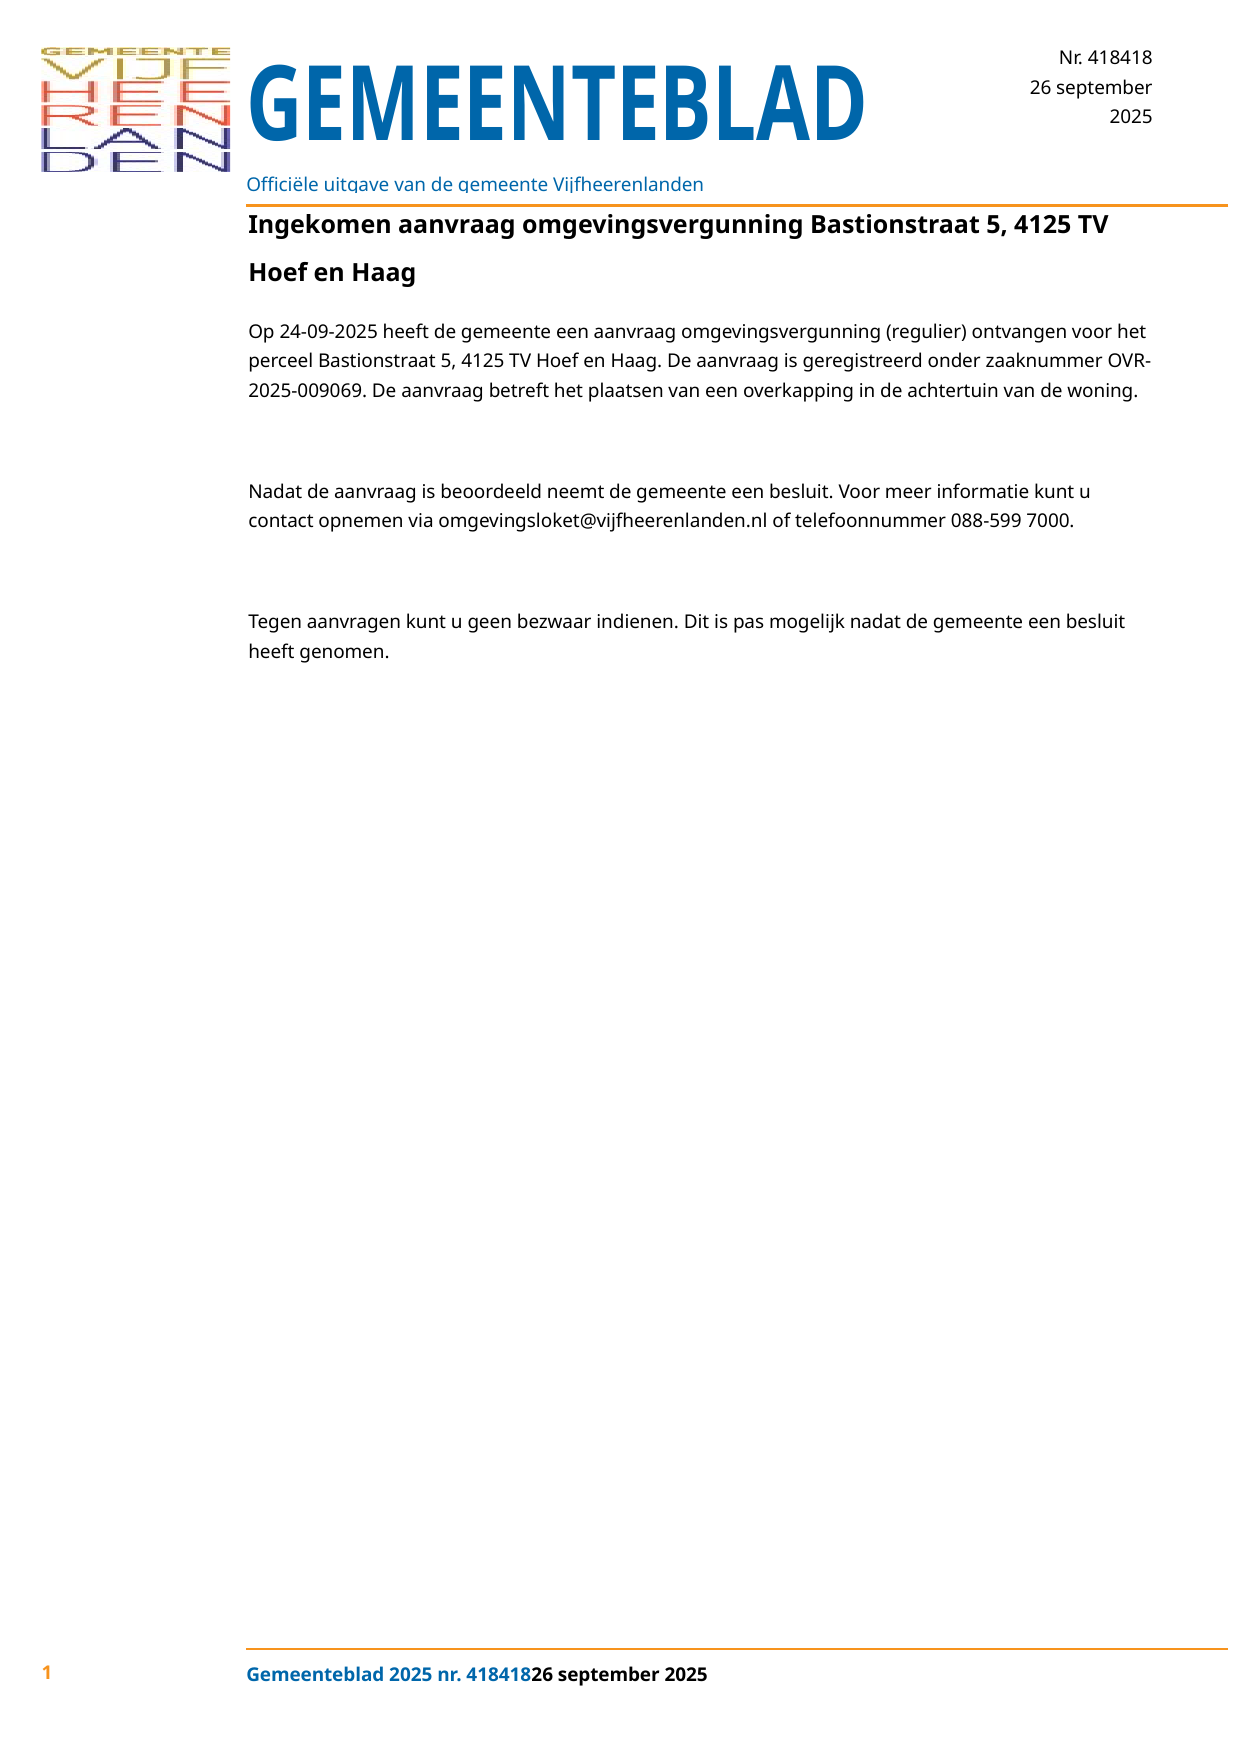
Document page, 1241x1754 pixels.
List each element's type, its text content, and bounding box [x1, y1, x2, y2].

text Op 24-09-2025 heeft de gemeente een aanvraag omgevingsvergunning (regulier) ontvangen voor het perceel Bastionstraat 5, 4125 TV Hoef en Haag. De aanvraag is geregistreerd onder zaaknummer OVR-2025-009069. De aanvraag betreft het plaatsen van een overkapping in de achtertuin van de woning. [248, 318, 1152, 403]
text Ingekomen aanvraag omgevingsvergunning Bastionstraat 5, 4125 TV Hoef en Haag [248, 207, 1152, 288]
text Tegen aanvragen kunt u geen bezwaar indienen. Dit is pas mogelijk nadat de gemeente een besluit heeft genomen. [248, 608, 1152, 664]
text Nadat de aanvraag is beoordeeld neemt de gemeente een besluit. Voor meer informatie kunt u contact opnemen via omgevingsloket@vijfheerenlanden.nl of telefoonnummer 088-599 7000. [248, 478, 1152, 533]
picture [41, 47, 231, 172]
